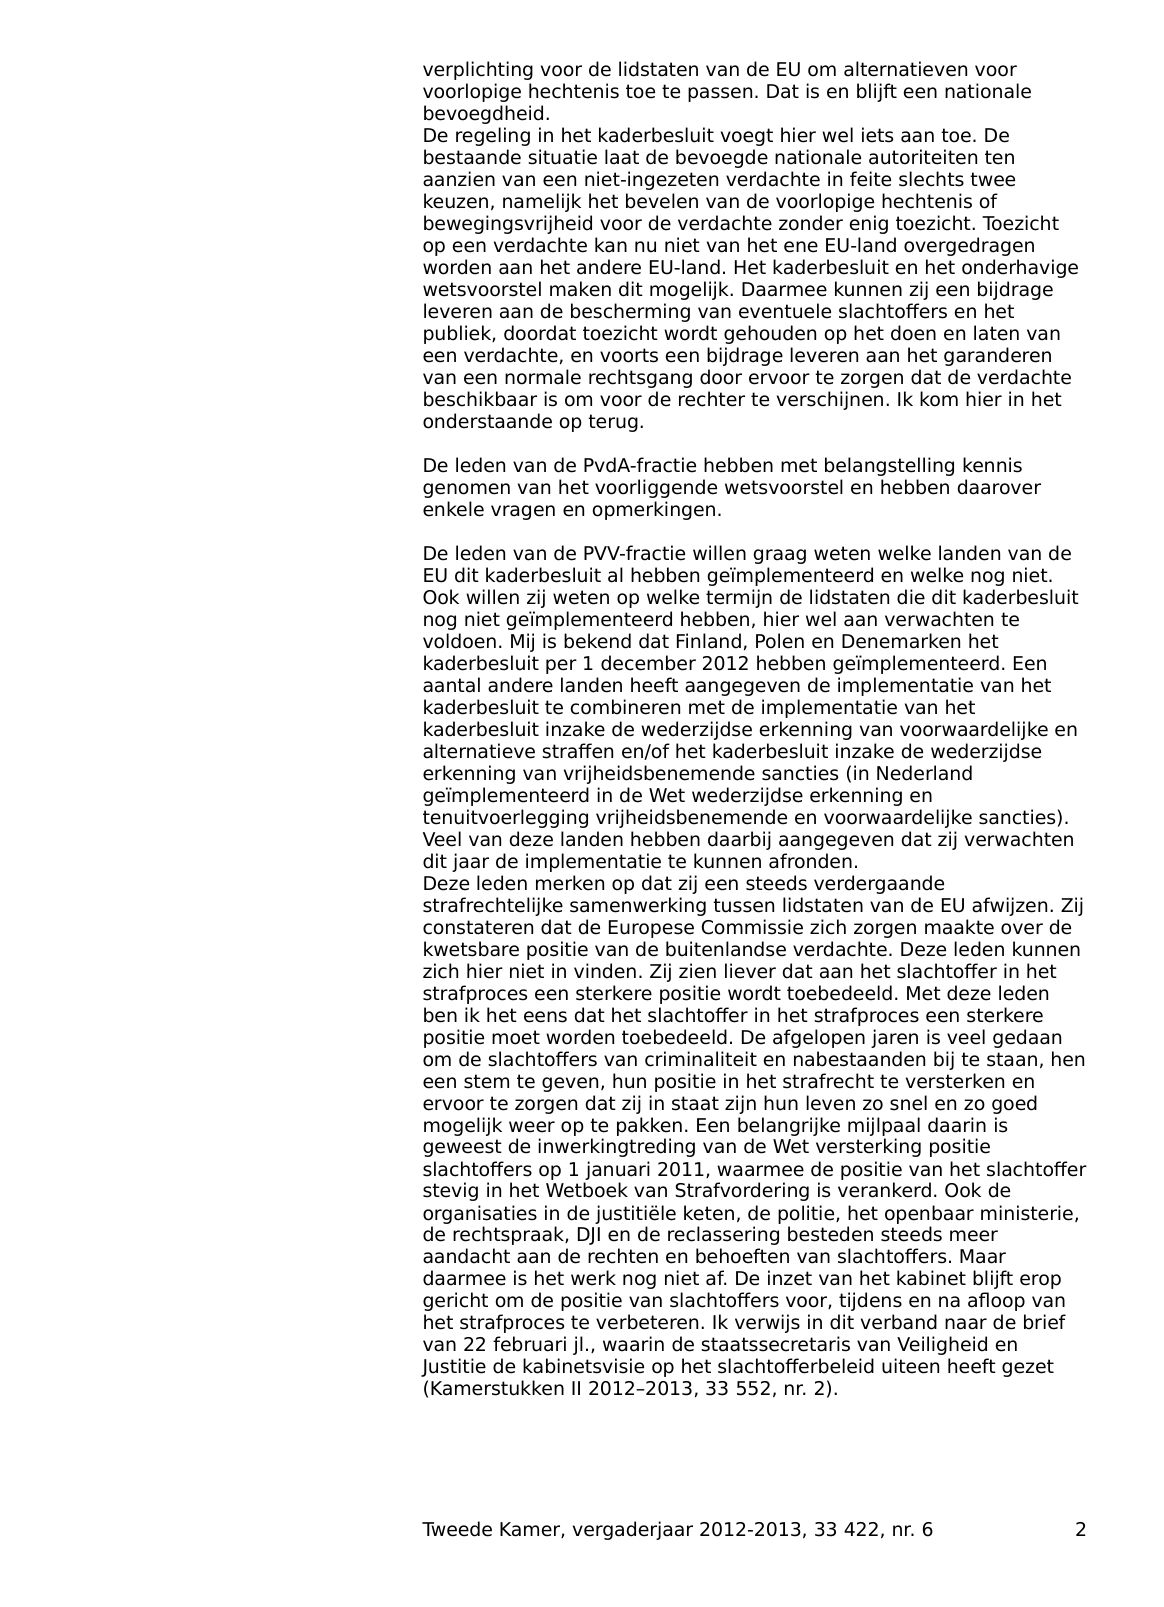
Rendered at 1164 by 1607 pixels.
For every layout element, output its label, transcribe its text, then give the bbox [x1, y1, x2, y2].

text Deze leden merken op dat zij een steeds verdergaande strafrechtelijke samenwerking tussen lidstaten van de EU afwijzen. Zij constateren dat de Europese Commissie zich zorgen maakte over de kwetsbare positie van de buitenlandse verdachte. Deze leden kunnen zich hier niet in vinden. Zij zien liever dat aan het slachtoffer in het strafproces een sterkere positie wordt toebedeeld. Met deze leden ben ik het eens dat het slachtoffer in het strafproces een sterkere positie moet worden toebedeeld. De afgelopen jaren is veel gedaan om de slachtoffers van criminaliteit en nabestaanden bij te staan, hen een stem te geven, hun positie in het strafrecht te versterken en ervoor te zorgen dat zij in staat zijn hun leven zo snel en zo goed mogelijk weer op te pakken. Een belangrijke mijlpaal daarin is geweest de inwerkingtreding van de Wet versterking positie slachtoffers op 1 januari 2011, waarmee de positie van het slachtoffer stevig in het Wetboek van Strafvordering is verankerd. Ook de organisaties in de justitiële keten, de politie, het openbaar ministerie, de rechtspraak, DJI en de reclassering besteden steeds meer aandacht aan de rechten en behoeften van slachtoffers. Maar daarmee is het werk nog niet af. De inzet van het kabinet blijft erop gericht om de positie van slachtoffers voor, tijdens en na afloop van het strafproces te verbeteren. Ik verwijs in dit verband naar de brief van 22 februari jl., waarin de staatssecretaris van Veiligheid en Justitie de kabinetsvisie op het slachtofferbeleid uiteen heeft gezet (Kamerstukken II 2012–2013, 33 552, nr. 2). [422, 873, 1087, 1400]
text De leden van de PvdA-fractie hebben met belangstelling kennis genomen van het voorliggende wetsvoorstel en hebben daarover enkele vragen en opmerkingen. [422, 455, 1087, 521]
text De leden van de PVV-fractie willen graag weten welke landen van de EU dit kaderbesluit al hebben geïmplementeerd en welke nog niet. Ook willen zij weten op welke termijn de lidstaten die dit kaderbesluit nog niet geïmplementeerd hebben, hier wel aan verwachten te voldoen. Mij is bekend dat Finland, Polen en Denemarken het kaderbesluit per 1 december 2012 hebben geïmplementeerd. Een aantal andere landen heeft aangegeven de implementatie van het kaderbesluit te combineren met de implementatie van het kaderbesluit inzake de wederzijdse erkenning van voorwaardelijke en alternatieve straffen en/of het kaderbesluit inzake de wederzijdse erkenning van vrijheidsbenemende sancties (in Nederland geïmplementeerd in de Wet wederzijdse erkenning en tenuitvoerlegging vrijheidsbenemende en voorwaardelijke sancties). Veel van deze landen hebben daarbij aangegeven dat zij verwachten dit jaar de implementatie te kunnen afronden. [422, 543, 1087, 873]
text De regeling in het kaderbesluit voegt hier wel iets aan toe. De bestaande situatie laat de bevoegde nationale autoriteiten ten aanzien van een niet-ingezeten verdachte in feite slechts twee keuzen, namelijk het bevelen van de voorlopige hechtenis of bewegingsvrijheid voor de verdachte zonder enig toezicht. Toezicht op een verdachte kan nu niet van het ene EU-land overgedragen worden aan het andere EU-land. Het kaderbesluit en het onderhavige wetsvoorstel maken dit mogelijk. Daarmee kunnen zij een bijdrage leveren aan de bescherming van eventuele slachtoffers en het publiek, doordat toezicht wordt gehouden op het doen en laten van een verdachte, en voorts een bijdrage leveren aan het garanderen van een normale rechtsgang door ervoor te zorgen dat de verdachte beschikbaar is om voor de rechter te verschijnen. Ik kom hier in het onderstaande op terug. [422, 125, 1087, 433]
text verplichting voor de lidstaten van de EU om alternatieven voor voorlopige hechtenis toe te passen. Dat is en blijft een nationale bevoegdheid. [422, 59, 1087, 125]
